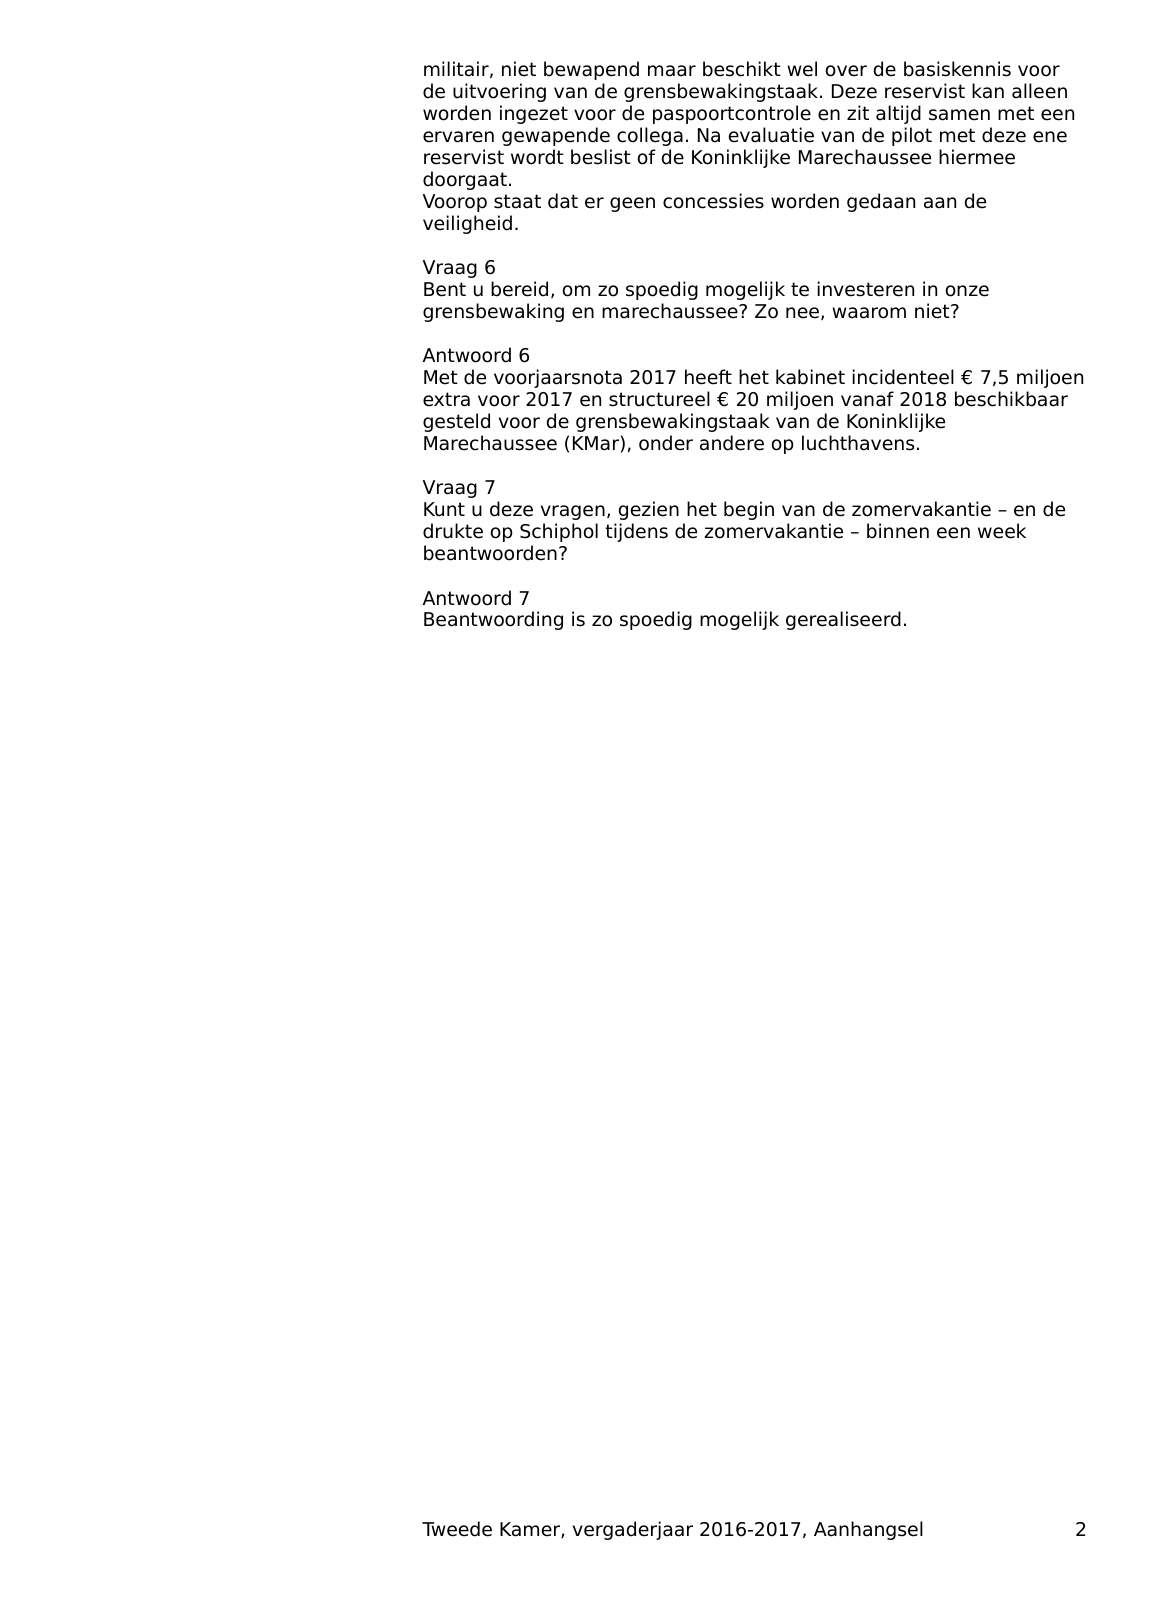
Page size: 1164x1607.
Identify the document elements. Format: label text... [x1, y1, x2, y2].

text militair, niet bewapend maar beschikt wel over de basiskennis voor de uitvoering van de grensbewakingstaak. Deze reservist kan alleen worden ingezet voor de paspoortcontrole en zit altijd samen met een ervaren gewapende collega. Na evaluatie van de pilot met deze ene reservist wordt beslist of de Koninklijke Marechaussee hiermee doorgaat. [422, 59, 1087, 191]
text Voorop staat dat er geen concessies worden gedaan aan de veiligheid. [422, 191, 1087, 235]
text Vraag 6 [422, 257, 1087, 279]
text Met de voorjaarsnota 2017 heeft het kabinet incidenteel € 7,5 miljoen extra voor 2017 en structureel € 20 miljoen vanaf 2018 beschikbaar gesteld voor de grensbewakingstaak van de Koninklijke Marechaussee (KMar), onder andere op luchthavens. [422, 367, 1087, 455]
text Antwoord 7 [422, 587, 1087, 609]
text Beantwoording is zo spoedig mogelijk gerealiseerd. [422, 609, 1087, 631]
text Bent u bereid, om zo spoedig mogelijk te investeren in onze grensbewaking en marechaussee? Zo nee, waarom niet? [422, 279, 1087, 323]
text Kunt u deze vragen, gezien het begin van de zomervakantie – en de drukte op Schiphol tijdens de zomervakantie – binnen een week beantwoorden? [422, 499, 1087, 565]
text Antwoord 6 [422, 345, 1087, 367]
text Vraag 7 [422, 477, 1087, 499]
